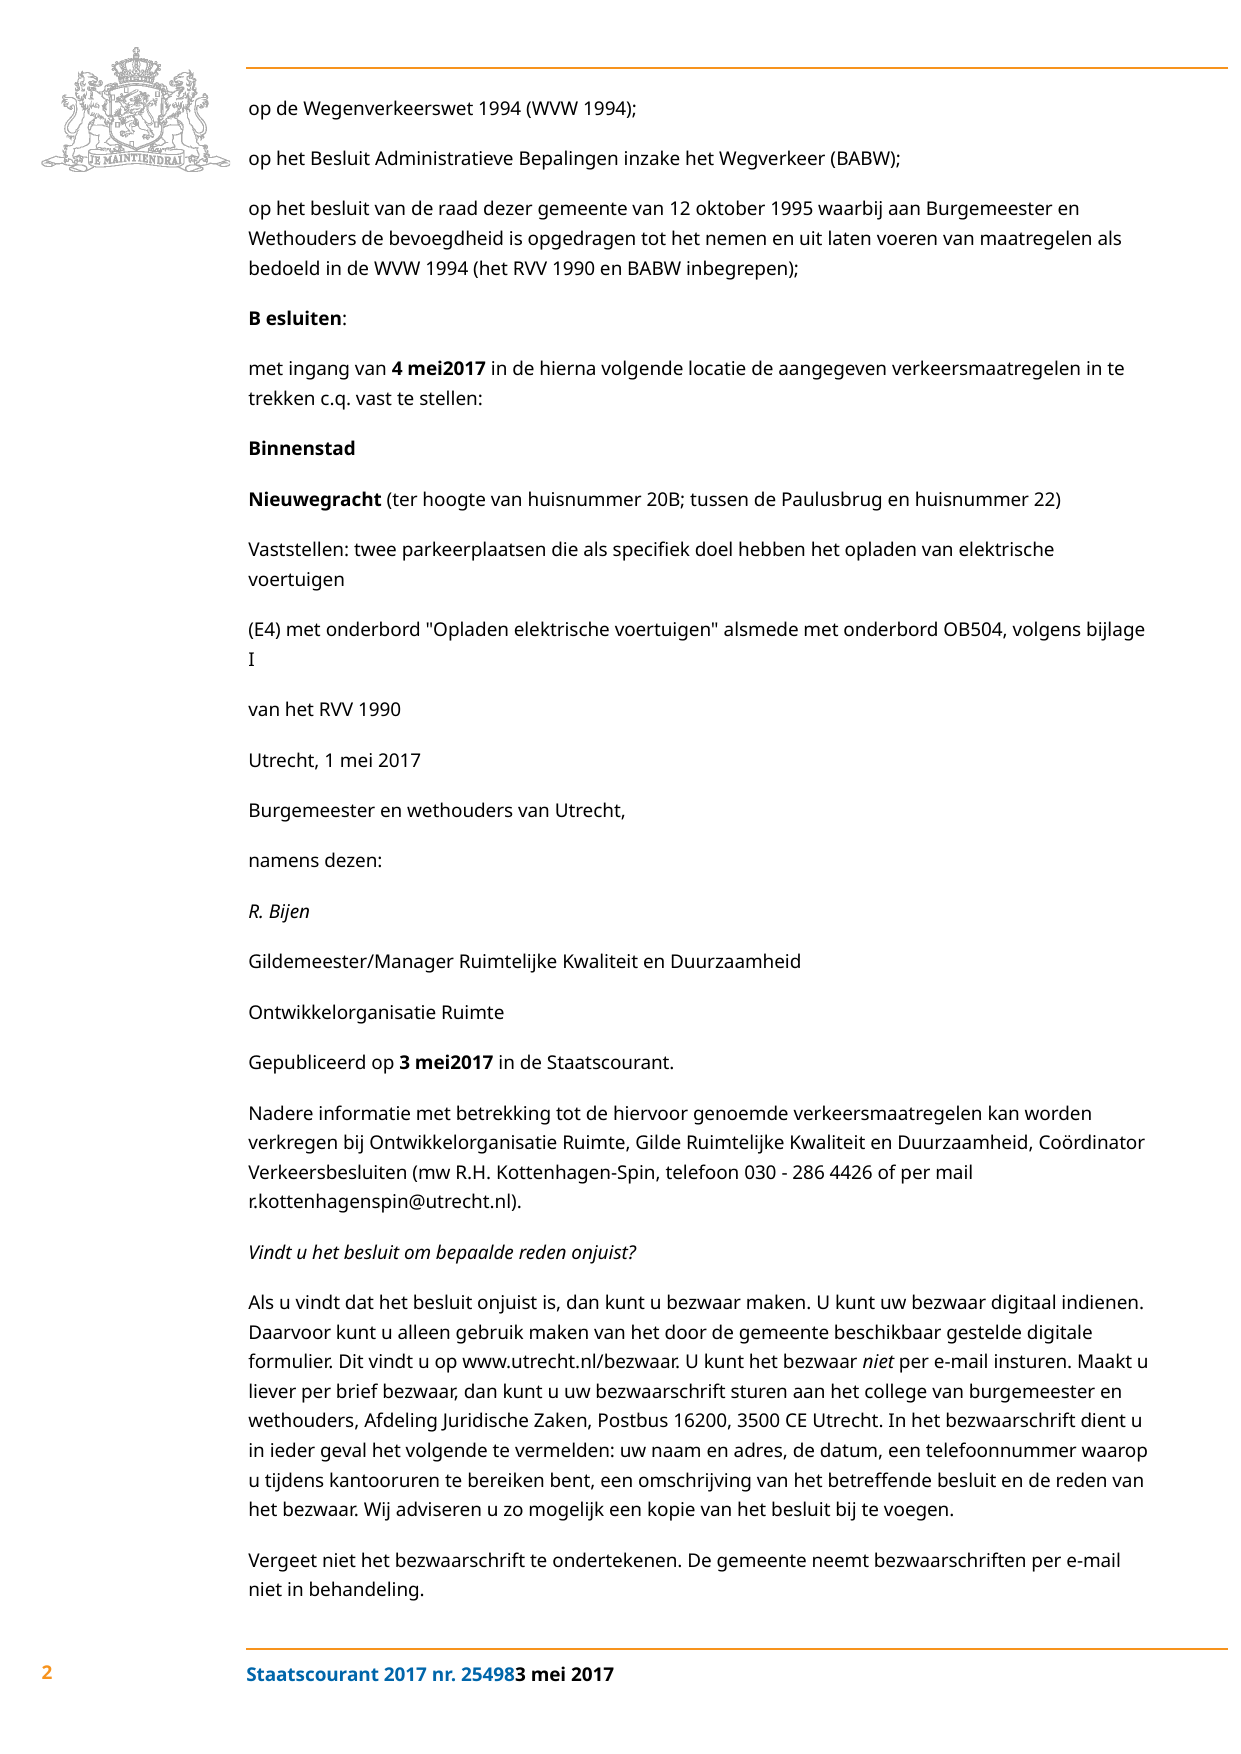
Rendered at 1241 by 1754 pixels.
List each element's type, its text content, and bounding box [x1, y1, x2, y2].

text Gepubliceerd op 3 mei2017 in de Staatscourant. [248, 1049, 1152, 1075]
text namens dezen: [248, 848, 1152, 873]
text van het RVV 1990 [248, 696, 1152, 722]
text Binnenstad [248, 436, 1152, 461]
text (E4) met onderbord "Opladen elektrische voertuigen" alsmede met onderbord OB504, volgens bijlage I [248, 616, 1152, 672]
text Gildemeester/Manager Ruimtelijke Kwaliteit en Duurzaamheid [248, 948, 1152, 974]
text Vergeet niet het bezwaarschrift te ondertekenen. De gemeente neemt bezwaarschriften per e-mail niet in behandeling. [248, 1547, 1152, 1602]
text Vaststellen: twee parkeerplaatsen die als specifiek doel hebben het opladen van elektrische voertuigen [248, 536, 1152, 592]
text op het Besluit Administratieve Bepalingen inzake het Wegverkeer (BABW); [248, 145, 1152, 171]
picture [41, 47, 231, 172]
text op het besluit van de raad dezer gemeente van 12 oktober 1995 waarbij aan Burgemeester en Wethouders de bevoegdheid is opgedragen tot het nemen en uit laten voeren van maatregelen als bedoeld in de WVW 1994 (het RVV 1990 en BABW inbegrepen); [248, 196, 1152, 281]
text B esluiten: [248, 305, 1152, 331]
text Nieuwegracht (ter hoogte van huisnummer 20B; tussen de Paulusbrug en huisnummer 22) [248, 486, 1152, 512]
text Nadere informatie met betrekking tot de hiervoor genoemde verkeersmaatregelen kan worden verkregen bij Ontwikkelorganisatie Ruimte, Gilde Ruimtelijke Kwaliteit en Duurzaamheid, Coördinator Verkeersbesluiten (mw R.H. Kottenhagen-Spin, telefoon 030 - 286 4426 of per mail r.kottenhagenspin@utrecht.nl). [248, 1100, 1152, 1214]
text Utrecht, 1 mei 2017 [248, 747, 1152, 773]
text Als u vindt dat het besluit onjuist is, dan kunt u bezwaar maken. U kunt uw bezwaar digitaal indienen. Daarvoor kunt u alleen gebruik maken van het door de gemeente beschikbaar gestelde digitale formulier. Dit vindt u op www.utrecht.nl/bezwaar. U kunt het bezwaar niet per e-mail insturen. Maakt u liever per brief bezwaar, dan kunt u uw bezwaarschrift sturen aan het college van burgemeester en wethouders, Afdeling Juridische Zaken, Postbus 16200, 3500 CE Utrecht. In het bezwaarschrift dient u in ieder geval het volgende te vermelden: uw naam en adres, de datum, een telefoonnummer waarop u tijdens kantooruren te bereiken bent, een omschrijving van het betreffende besluit en de reden van het bezwaar. Wij adviseren u zo mogelijk een kopie van het besluit bij te voegen. [248, 1289, 1152, 1522]
text op de Wegenverkeerswet 1994 (WVW 1994); [248, 95, 1152, 121]
text Vindt u het besluit om bepaalde reden onjuist? [248, 1239, 1152, 1265]
text Ontwikkelorganisatie Ruimte [248, 999, 1152, 1025]
text met ingang van 4 mei2017 in de hierna volgende locatie de aangegeven verkeersmaatregelen in te trekken c.q. vast te stellen: [248, 356, 1152, 411]
text R. Bijen [248, 898, 1152, 924]
text Burgemeester en wethouders van Utrecht, [248, 797, 1152, 823]
